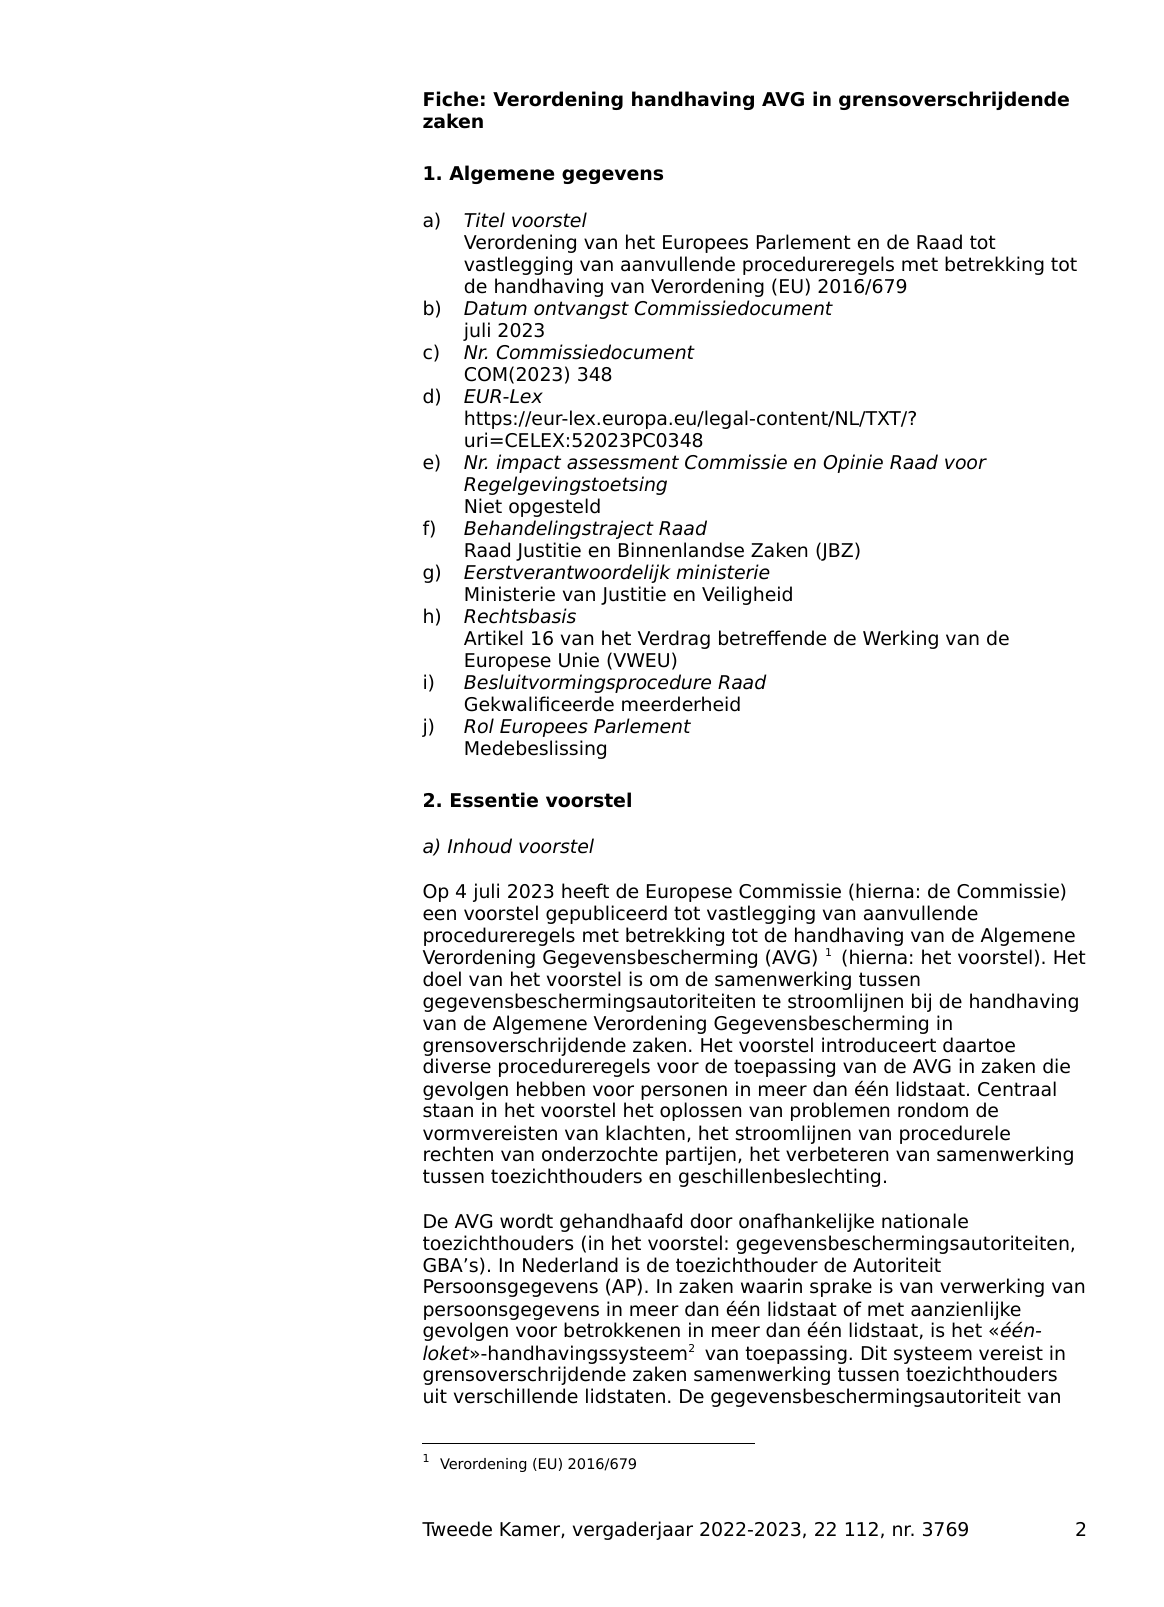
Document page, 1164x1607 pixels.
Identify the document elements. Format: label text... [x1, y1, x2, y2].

subtitle 1. Algemene gegevens [422, 163, 1087, 185]
text Verordening (EU) 2016/679 [422, 1452, 1087, 1474]
text Raad Justitie en Binnenlandse Zaken (JBZ) [464, 540, 1087, 562]
text Verordening van het Europees Parlement en de Raad tot vastlegging van aanvullende procedureregels met betrekking tot de handhaving van Verordening (EU) 2016/679 [464, 232, 1087, 298]
text g) Eerstverantwoordelijk ministerie [422, 562, 1087, 584]
text e) Nr. impact assessment Commissie en Opinie Raad voor Regelgevingstoetsing [422, 452, 1087, 496]
subtitle 2. Essentie voorstel [422, 789, 1087, 811]
text Op 4 juli 2023 heeft de Europese Commissie (hierna: de Commissie) een voorstel gepubliceerd tot vastlegging van aanvullende procedureregels met betrekking tot de handhaving van de Algemene Verordening Gegevensbescherming (AVG) (hierna: het voorstel). Het doel van het voorstel is om de samenwerking tussen gegevensbeschermingsautoriteiten te stroomlijnen bij de handhaving van de Algemene Verordening Gegevensbescherming in grensoverschrijdende zaken. Het voorstel introduceert daartoe diverse procedureregels voor de toepassing van de AVG in zaken die gevolgen hebben voor personen in meer dan één lidstaat. Centraal staan in het voorstel het oplossen van problemen rondom de vormvereisten van klachten, het stroomlijnen van procedurele rechten van onderzochte partijen, het verbeteren van samenwerking tussen toezichthouders en geschillenbeslechting. [422, 881, 1087, 1188]
text juli 2023 [464, 320, 1087, 342]
text i) Besluitvormingsprocedure Raad [422, 672, 1087, 693]
text j) Rol Europees Parlement [422, 716, 1087, 737]
text COM(2023) 348 [464, 364, 1087, 386]
text Gekwalificeerde meerderheid [464, 693, 1087, 716]
text Niet opgesteld [464, 496, 1087, 518]
text f) Behandelingstraject Raad [422, 518, 1087, 540]
text d) EUR-Lex [422, 386, 1087, 408]
subtitle Fiche: Verordening handhaving AVG in grensoverschrijdende zaken [422, 89, 1087, 133]
text Ministerie van Justitie en Veiligheid [464, 584, 1087, 606]
text Artikel 16 van het Verdrag betreffende de Werking van de Europese Unie (VWEU) [464, 628, 1087, 672]
text c) Nr. Commissiedocument [422, 342, 1087, 364]
text h) Rechtsbasis [422, 606, 1087, 628]
subtitle a) Inhoud voorstel [422, 836, 1087, 858]
text https://eur-lex.europa.eu/legal-content/NL/TXT/?uri=CELEX:52023PC0348 [464, 408, 1087, 452]
text Medebeslissing [464, 737, 1087, 759]
text a) Titel voorstel [422, 210, 1087, 232]
text De AVG wordt gehandhaafd door onafhankelijke nationale toezichthouders (in het voorstel: gegevensbeschermingsautoriteiten, GBA’s). In Nederland is de toezichthouder de Autoriteit Persoonsgegevens (AP). In zaken waarin sprake is van verwerking van persoonsgegevens in meer dan één lidstaat of met aanzienlijke gevolgen voor betrokkenen in meer dan één lidstaat, is het «één-loket»-handhavingssysteem van toepassing. Dit systeem vereist in grensoverschrijdende zaken samenwerking tussen toezichthouders uit verschillende lidstaten. De gegevensbeschermingsautoriteit van [422, 1211, 1087, 1408]
text b) Datum ontvangst Commissiedocument [422, 298, 1087, 320]
